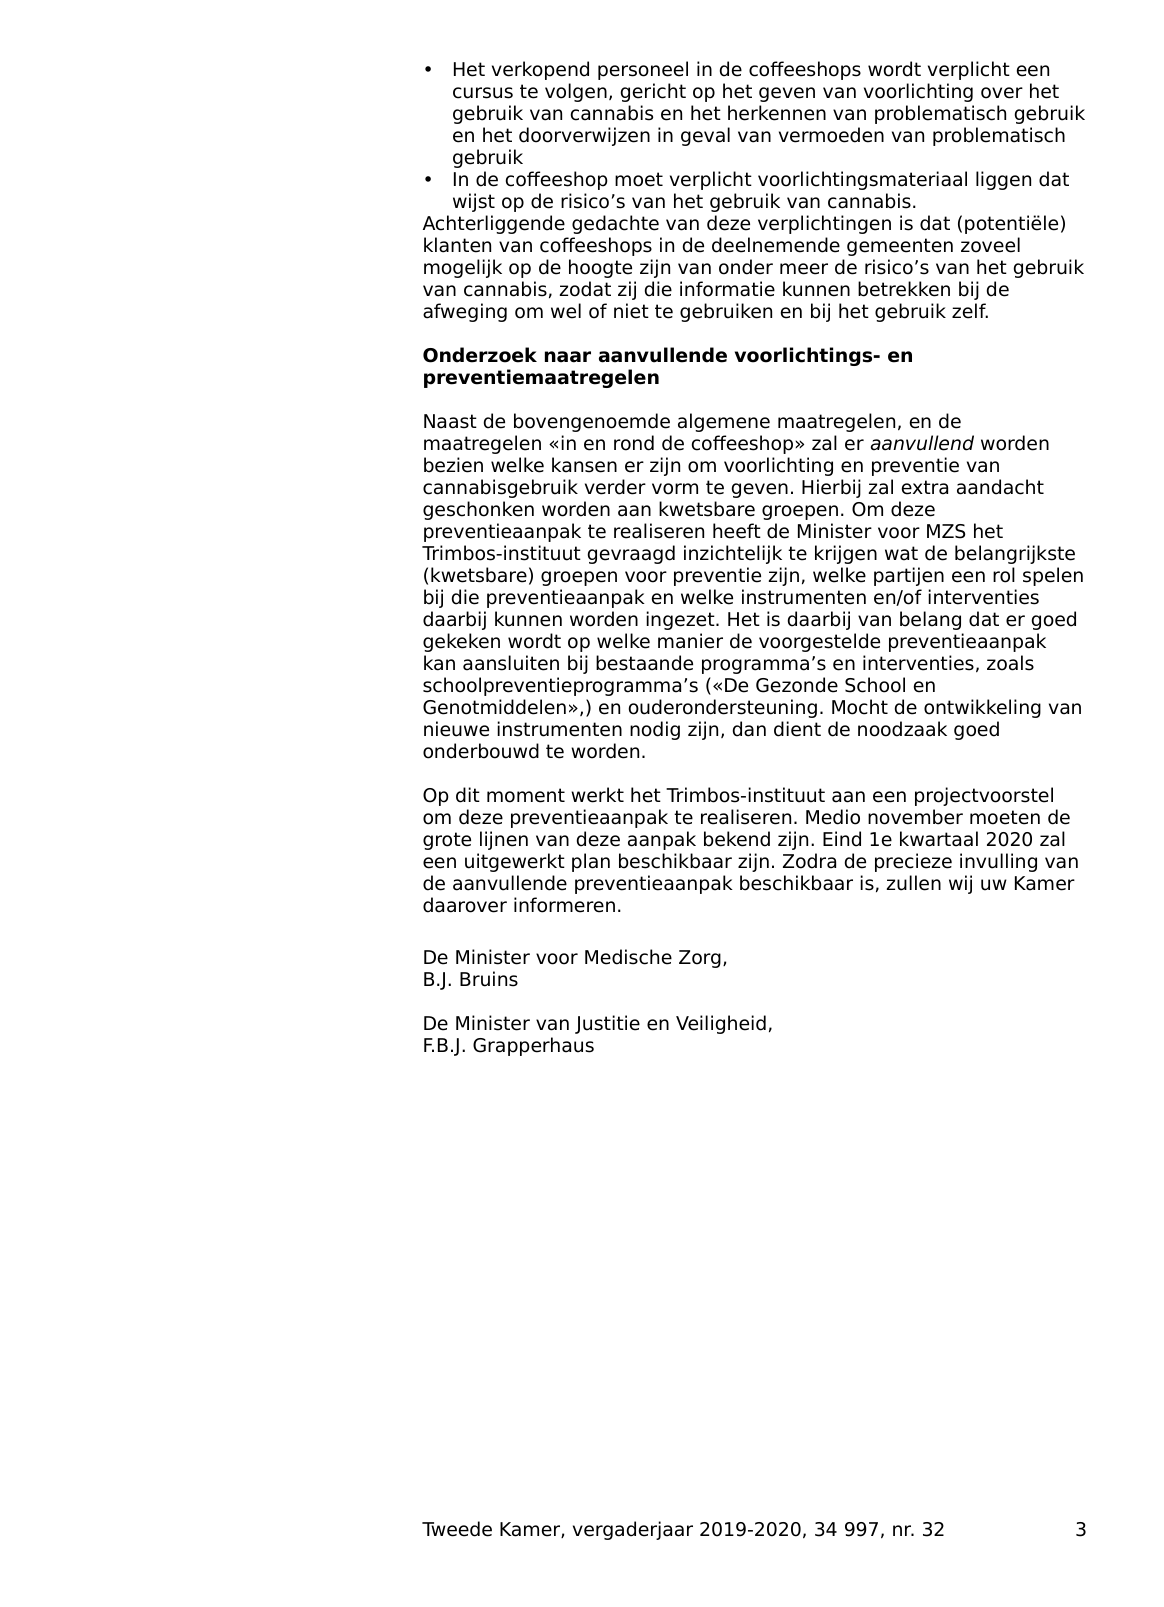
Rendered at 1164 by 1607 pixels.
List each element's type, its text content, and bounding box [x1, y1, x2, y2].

text Op dit moment werkt het Trimbos-instituut aan een projectvoorstel om deze preventieaanpak te realiseren. Medio november moeten de grote lijnen van deze aanpak bekend zijn. Eind 1e kwartaal 2020 zal een uitgewerkt plan beschikbaar zijn. Zodra de precieze invulling van de aanvullende preventieaanpak beschikbaar is, zullen wij uw Kamer daarover informeren. [422, 785, 1087, 917]
text Naast de bovengenoemde algemene maatregelen, en de maatregelen «in en rond de coffeeshop» zal er aanvullend worden bezien welke kansen er zijn om voorlichting en preventie van cannabisgebruik verder vorm te geven. Hierbij zal extra aandacht geschonken worden aan kwetsbare groepen. Om deze preventieaanpak te realiseren heeft de Minister voor MZS het Trimbos-instituut gevraagd inzichtelijk te krijgen wat de belangrijkste (kwetsbare) groepen voor preventie zijn, welke partijen een rol spelen bij die preventieaanpak en welke instrumenten en/of interventies daarbij kunnen worden ingezet. Het is daarbij van belang dat er goed gekeken wordt op welke manier de voorgestelde preventieaanpak kan aansluiten bij bestaande programma’s en interventies, zoals schoolpreventieprogramma’s («De Gezonde School en Genotmiddelen»,) en ouderondersteuning. Mocht de ontwikkeling van nieuwe instrumenten nodig zijn, dan dient de noodzaak goed onderbouwd te worden. [422, 411, 1087, 763]
text Achterliggende gedachte van deze verplichtingen is dat (potentiële) klanten van coffeeshops in de deelnemende gemeenten zoveel mogelijk op de hoogte zijn van onder meer de risico’s van het gebruik van cannabis, zodat zij die informatie kunnen betrekken bij de afweging om wel of niet te gebruiken en bij het gebruik zelf. [422, 213, 1087, 323]
subtitle Onderzoek naar aanvullende voorlichtings- en preventiemaatregelen [422, 345, 1087, 389]
text De Minister van Justitie en Veiligheid, F.B.J. Grapperhaus [422, 1013, 1087, 1057]
text • In de coffeeshop moet verplicht voorlichtingsmateriaal liggen dat wijst op de risico’s van het gebruik van cannabis. [422, 169, 1087, 213]
text De Minister voor Medische Zorg, B.J. Bruins [422, 947, 1087, 991]
text • Het verkopend personeel in de coffeeshops wordt verplicht een cursus te volgen, gericht op het geven van voorlichting over het gebruik van cannabis en het herkennen van problematisch gebruik en het doorverwijzen in geval van vermoeden van problematisch gebruik [422, 59, 1087, 169]
